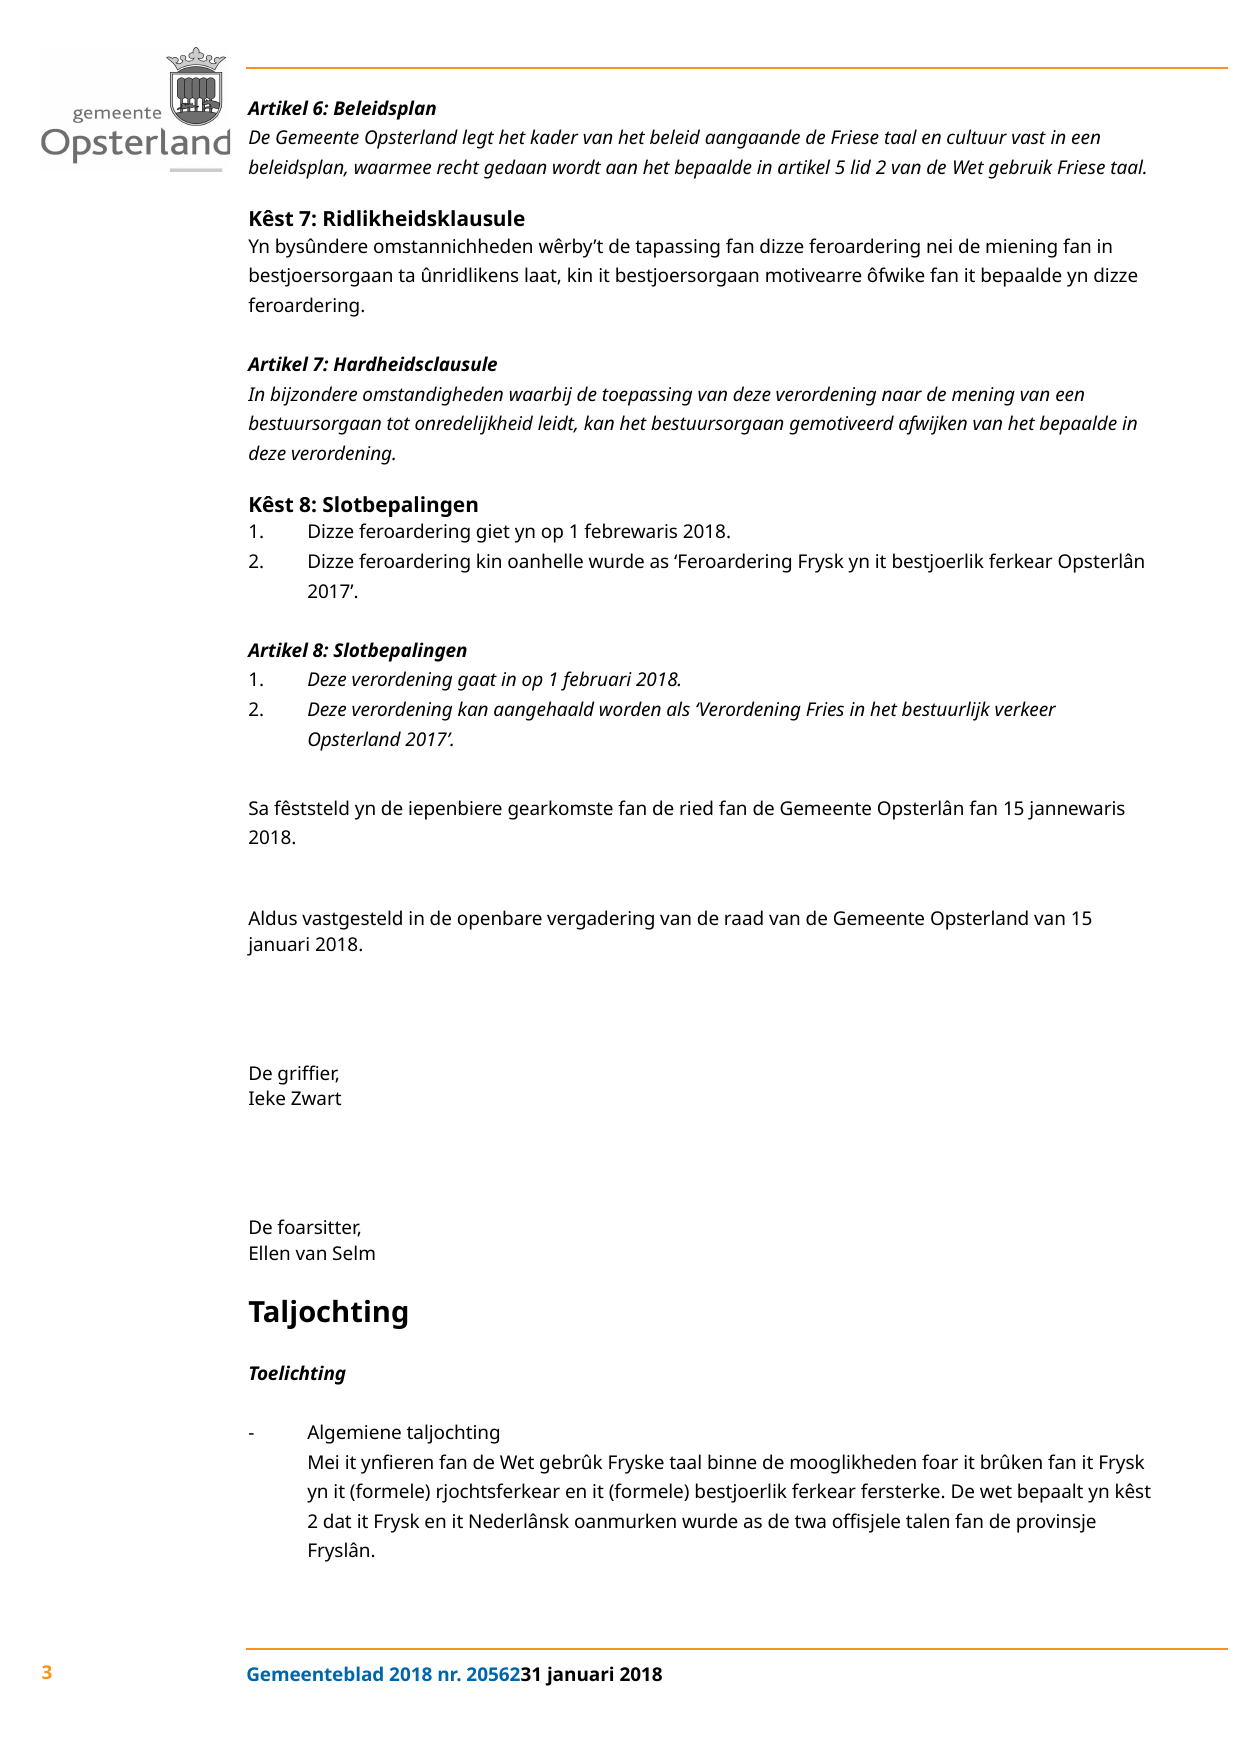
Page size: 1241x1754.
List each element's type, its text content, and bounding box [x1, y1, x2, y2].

list Deze verordening kan aangehaald worden als ‘Verordening Fries in het bestuurlijk verkeer Opsterland 2017’. [248, 696, 1152, 752]
list Dizze feroardering giet yn op 1 febrewaris 2018. [248, 519, 1152, 544]
text In bijzondere omstandigheden waarbij de toepassing van deze verordening naar de mening van een bestuursorgaan tot onredelijkheid leidt, kan het bestuursorgaan gemotiveerd afwijken van het bepaalde in deze verordening. [248, 381, 1152, 466]
text Artikel 7: Hardheidsclausule [248, 351, 1152, 377]
text Sa fêststeld yn de iepenbiere gearkomste fan de ried fan de Gemeente Opsterlân fan 15 jannewaris 2018. [248, 795, 1152, 850]
text Taljochting [248, 1291, 1152, 1331]
text Aldus vastgesteld in de openbare vergadering van de raad van de Gemeente Opsterland van 15 januari 2018. [248, 905, 1152, 957]
text De griffier, [248, 1060, 1152, 1085]
text Ieke Zwart [248, 1085, 1152, 1111]
list Mei it ynfieren fan de Wet gebrûk Fryske taal binne de mooglikheden foar it brûken fan it Frysk yn it (formele) rjochtsferkear en it (formele) bestjoerlik ferkear fersterke. De wet bepaalt yn kêst 2 dat it Frysk en it Nederlânsk oanmurken wurde as de twa offisjele talen fan de provinsje Fryslân. [248, 1449, 1152, 1563]
text Yn bysûndere omstannichheden wêrby’t de tapassing fan dizze feroardering nei de miening fan in bestjoersorgaan ta ûnridlikens laat, kin it bestjoersorgaan motivearre ôfwike fan it bepaalde yn dizze feroardering. [248, 233, 1152, 318]
text Kêst 7: Ridlikheidsklausule [248, 204, 1152, 233]
text Artikel 8: Slotbepalingen [248, 637, 1152, 663]
picture [41, 47, 231, 172]
list Dizze feroardering kin oanhelle wurde as ‘Feroardering Frysk yn it bestjoerlik ferkear Opsterlân 2017’. [248, 548, 1152, 604]
text Ellen van Selm [248, 1240, 1152, 1266]
text De foarsitter, [248, 1214, 1152, 1240]
text Kêst 8: Slotbepalingen [248, 490, 1152, 519]
text De Gemeente Opsterland legt het kader van het beleid aangaande de Friese taal en cultuur vast in een beleidsplan, waarmee recht gedaan wordt aan het bepaalde in artikel 5 lid 2 van de Wet gebruik Friese taal. [248, 124, 1152, 180]
text Artikel 6: Beleidsplan [248, 95, 1152, 121]
list Deze verordening gaat in op 1 februari 2018. [248, 667, 1152, 692]
list Algemiene taljochting [248, 1419, 1152, 1445]
text Toelichting [248, 1360, 1152, 1386]
